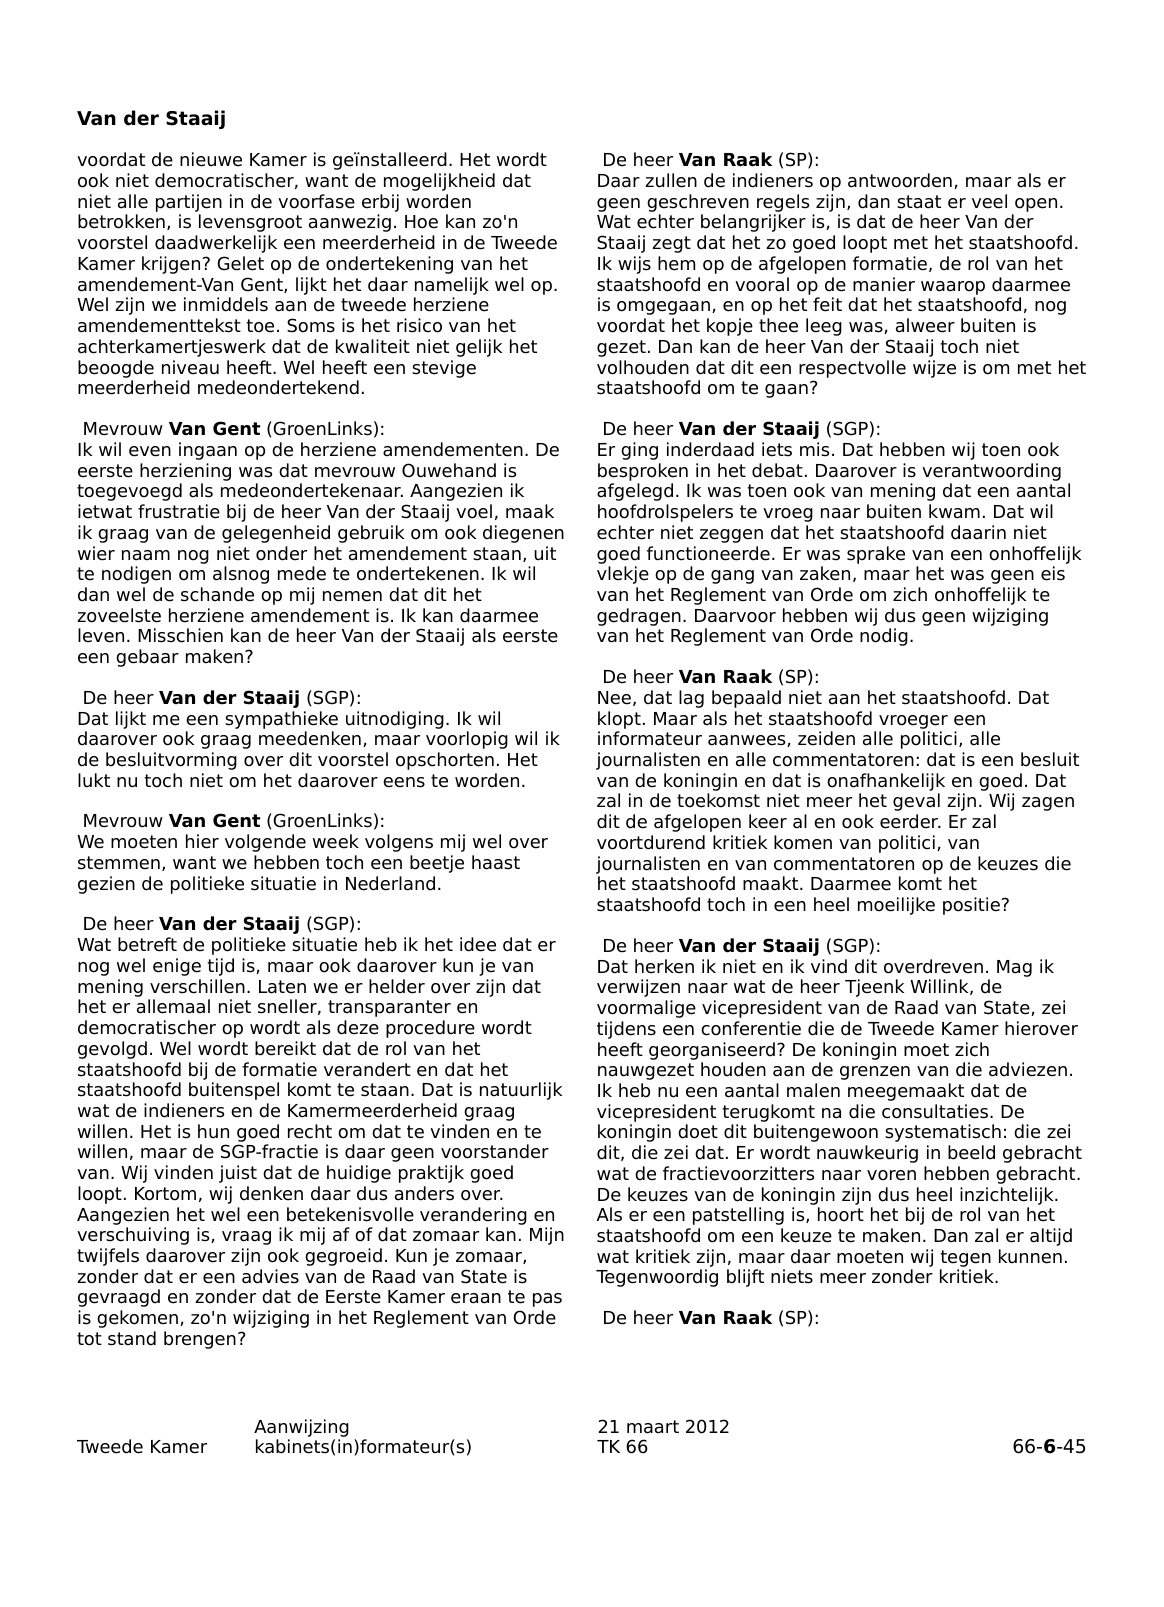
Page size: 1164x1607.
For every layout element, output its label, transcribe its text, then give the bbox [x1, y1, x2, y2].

text Nee, dat lag bepaald niet aan het staatshoofd. Dat klopt. Maar als het staatshoofd vroeger een informateur aanwees, zeiden alle politici, alle journalisten en alle commentatoren: dat is een besluit van de koningin en dat is onafhankelijk en goed. Dat zal in de toekomst niet meer het geval zijn. Wij zagen dit de afgelopen keer al en ook eerder. Er zal voortdurend kritiek komen van politici, van journalisten en van commentatoren op de keuzes die het staatshoofd maakt. Daarmee komt het staatshoofd toch in een heel moeilijke positie? [596, 688, 1087, 916]
text De heer Van Raak (SP): [596, 1308, 1087, 1329]
text De heer Van der Staaij (SGP): [77, 914, 567, 935]
text Dat herken ik niet en ik vind dit overdreven. Mag ik verwijzen naar wat de heer Tjeenk Willink, de voormalige vicepresident van de Raad van State, zei tijdens een conferentie die de Tweede Kamer hierover heeft georganiseerd? De koningin moet zich nauwgezet houden aan de grenzen van die adviezen. Ik heb nu een aantal malen meegemaakt dat de vicepresident terugkomt na die consultaties. De koningin doet dit buitengewoon systematisch: die zei dit, die zei dat. Er wordt nauwkeurig in beeld gebracht wat de fractievoorzitters naar voren hebben gebracht. De keuzes van de koningin zijn dus heel inzichtelijk. Als er een patstelling is, hoort het bij de rol van het staatshoofd om een keuze te maken. Dan zal er altijd wat kritiek zijn, maar daar moeten wij tegen kunnen. Tegenwoordig blijft niets meer zonder kritiek. [596, 956, 1087, 1288]
text Wat betreft de politieke situatie heb ik het idee dat er nog wel enige tijd is, maar ook daarover kun je van mening verschillen. Laten we er helder over zijn dat het er allemaal niet sneller, transparanter en democratischer op wordt als deze procedure wordt gevolgd. Wel wordt bereikt dat de rol van het staatshoofd bij de formatie verandert en dat het staatshoofd buitenspel komt te staan. Dat is natuurlijk wat de indieners en de Kamermeerderheid graag willen. Het is hun goed recht om dat te vinden en te willen, maar de SGP-fractie is daar geen voorstander van. Wij vinden juist dat de huidige praktijk goed loopt. Kortom, wij denken daar dus anders over. Aangezien het wel een betekenisvolle verandering en verschuiving is, vraag ik mij af of dat zomaar kan. Mijn twijfels daarover zijn ook gegroeid. Kun je zomaar, zonder dat er een advies van de Raad van State is gevraagd en zonder dat de Eerste Kamer eraan te pas is gekomen, zo'n wijziging in het Reglement van Orde tot stand brengen? [77, 935, 567, 1349]
text Daar zullen de indieners op antwoorden, maar als er geen geschreven regels zijn, dan staat er veel open. Wat echter belangrijker is, is dat de heer Van der Staaij zegt dat het zo goed loopt met het staatshoofd. Ik wijs hem op de afgelopen formatie, de rol van het staatshoofd en vooral op de manier waarop daarmee is omgegaan, en op het feit dat het staatshoofd, nog voordat het kopje thee leeg was, alweer buiten is gezet. Dan kan de heer Van der Staaij toch niet volhouden dat dit een respectvolle wijze is om met het staatshoofd om te gaan? [596, 171, 1087, 399]
text Ik wil even ingaan op de herziene amendementen. De eerste herziening was dat mevrouw Ouwehand is toegevoegd als medeondertekenaar. Aangezien ik ietwat frustratie bij de heer Van der Staaij voel, maak ik graag van de gelegenheid gebruik om ook diegenen wier naam nog niet onder het amendement staan, uit te nodigen om alsnog mede te ondertekenen. Ik wil dan wel de schande op mij nemen dat dit het zoveelste herziene amendement is. Ik kan daarmee leven. Misschien kan de heer Van der Staaij als eerste een gebaar maken? [77, 440, 567, 668]
text Mevrouw Van Gent (GroenLinks): [77, 811, 567, 832]
text De heer Van der Staaij (SGP): [77, 688, 567, 708]
text De heer Van der Staaij (SGP): [596, 419, 1087, 440]
text De heer Van der Staaij (SGP): [596, 936, 1087, 956]
text We moeten hier volgende week volgens mij wel over stemmen, want we hebben toch een beetje haast gezien de politieke situatie in Nederland. [77, 832, 567, 894]
text Mevrouw Van Gent (GroenLinks): [77, 419, 567, 440]
text voordat de nieuwe Kamer is geïnstalleerd. Het wordt ook niet democratischer, want de mogelijkheid dat niet alle partijen in de voorfase erbij worden betrokken, is levensgroot aanwezig. Hoe kan zo'n voorstel daadwerkelijk een meerderheid in de Tweede Kamer krijgen? Gelet op de ondertekening van het amendement-Van Gent, lijkt het daar namelijk wel op. Wel zijn we inmiddels aan de tweede herziene amendementtekst toe. Soms is het risico van het achterkamertjeswerk dat de kwaliteit niet gelijk het beoogde niveau heeft. Wel heeft een stevige meerderheid medeondertekend. [77, 150, 567, 399]
text De heer Van Raak (SP): [596, 150, 1087, 171]
text Er ging inderdaad iets mis. Dat hebben wij toen ook besproken in het debat. Daarover is verantwoording afgelegd. Ik was toen ook van mening dat een aantal hoofdrolspelers te vroeg naar buiten kwam. Dat wil echter niet zeggen dat het staatshoofd daarin niet goed functioneerde. Er was sprake van een onhoffelijk vlekje op de gang van zaken, maar het was geen eis van het Reglement van Orde om zich onhoffelijk te gedragen. Daarvoor hebben wij dus geen wijziging van het Reglement van Orde nodig. [596, 440, 1087, 647]
text Dat lijkt me een sympathieke uitnodiging. Ik wil daarover ook graag meedenken, maar voorlopig wil ik de besluitvorming over dit voorstel opschorten. Het lukt nu toch niet om het daarover eens te worden. [77, 708, 567, 791]
text De heer Van Raak (SP): [596, 667, 1087, 688]
